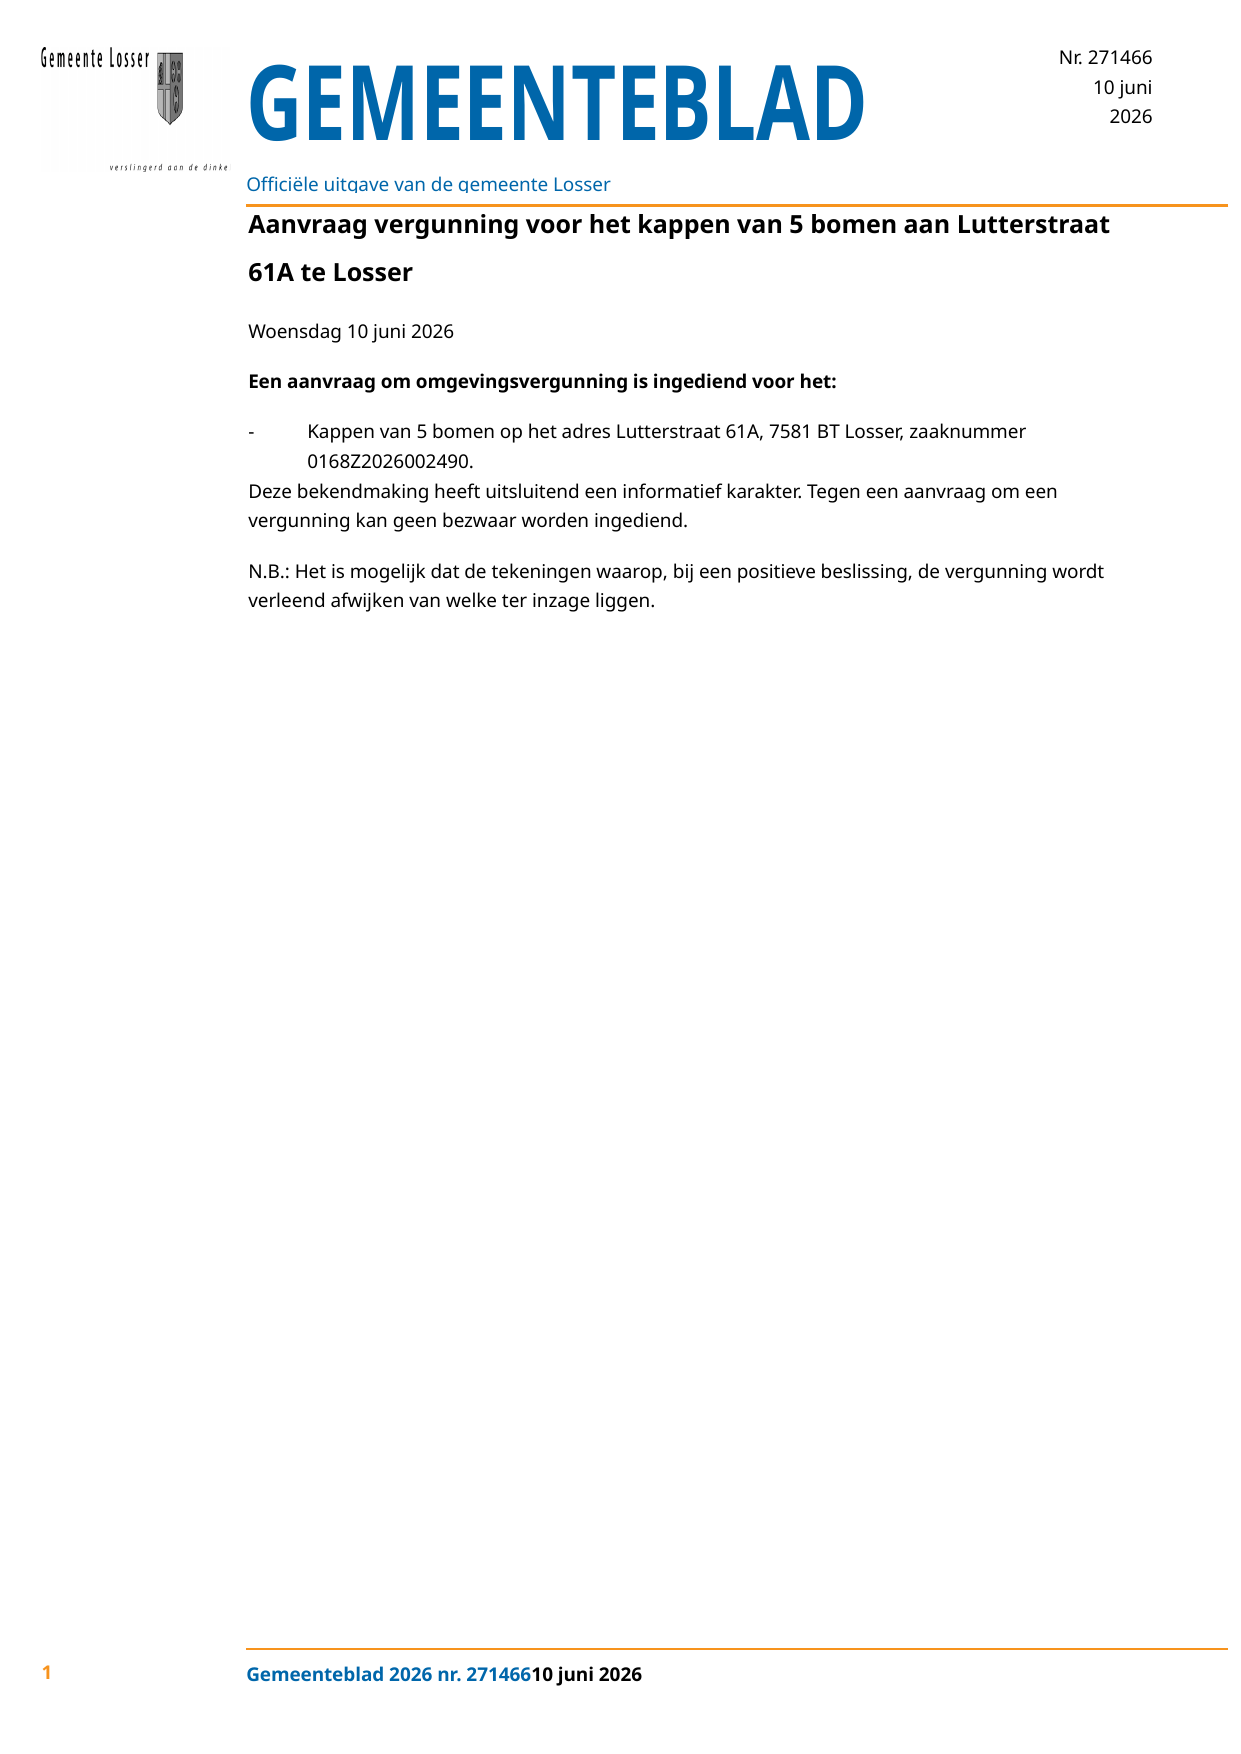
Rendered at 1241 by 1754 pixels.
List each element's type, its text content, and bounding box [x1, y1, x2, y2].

text N.B.: Het is mogelijk dat de tekeningen waarop, bij een positieve beslissing, de vergunning wordt verleend afwijken van welke ter inzage liggen. [248, 558, 1152, 613]
list Kappen van 5 bomen op het adres Lutterstraat 61A, 7581 BT Losser, zaaknummer 0168Z2026002490. [248, 419, 1152, 474]
text Woensdag 10 juni 2026 [248, 318, 1152, 344]
text Aanvraag vergunning voor het kappen van 5 bomen aan Lutterstraat 61A te Losser [248, 207, 1152, 288]
picture [41, 47, 231, 172]
text Een aanvraag om omgevingsvergunning is ingediend voor het: [248, 368, 1152, 394]
text Deze bekendmaking heeft uitsluitend een informatief karakter. Tegen een aanvraag om een vergunning kan geen bezwaar worden ingediend. [248, 478, 1152, 533]
